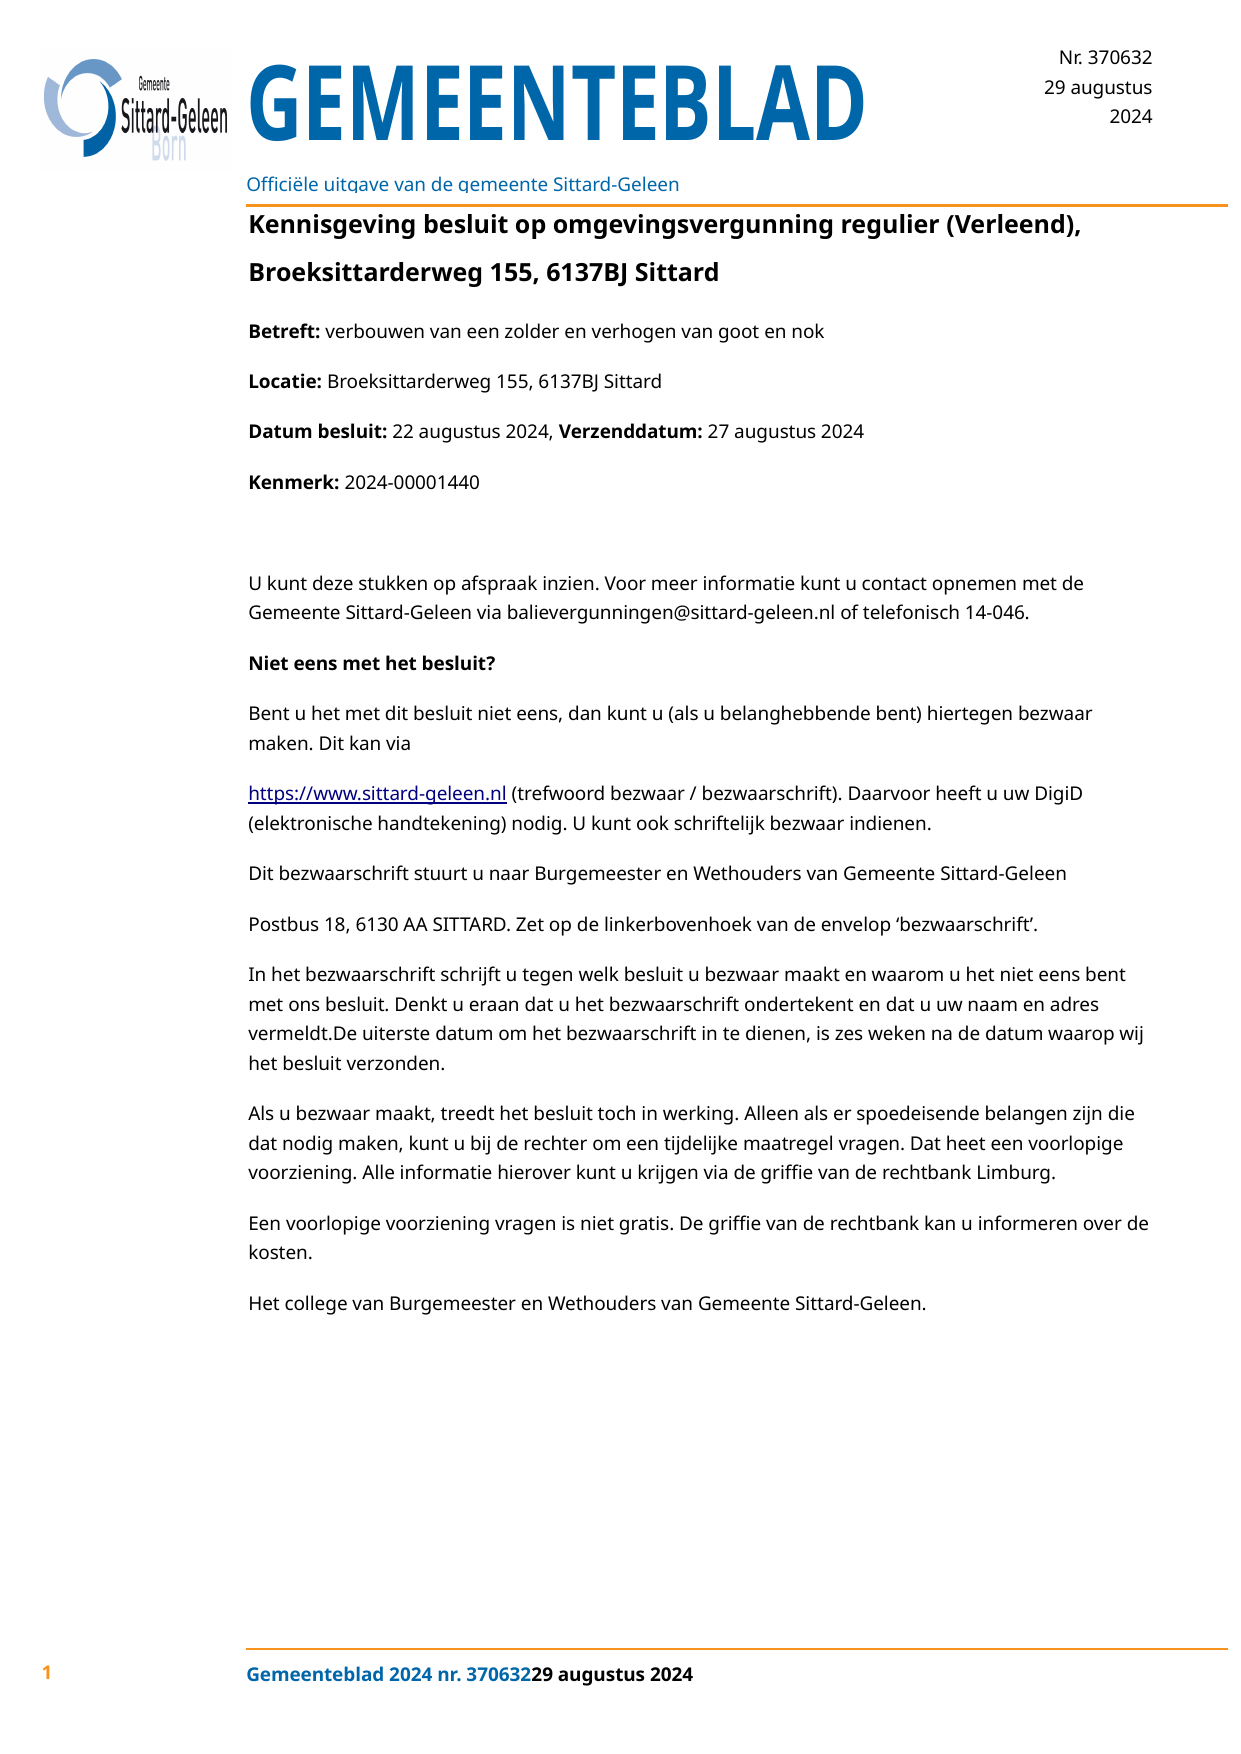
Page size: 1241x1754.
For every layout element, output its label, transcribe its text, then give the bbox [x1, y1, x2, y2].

text Het college van Burgemeester en Wethouders van Gemeente Sittard-Geleen. [248, 1290, 1152, 1316]
text Datum besluit: 22 augustus 2024, Verzenddatum: 27 augustus 2024 [248, 419, 1152, 444]
text Een voorlopige voorziening vragen is niet gratis. De griffie van de rechtbank kan u informeren over de kosten. [248, 1210, 1152, 1265]
picture [41, 47, 231, 172]
text Bent u het met dit besluit niet eens, dan kunt u (als u belanghebbende bent) hiertegen bezwaar maken. Dit kan via [248, 700, 1152, 756]
text Postbus 18, 6130 AA SITTARD. Zet op de linkerbovenhoek van de envelop ‘bezwaarschrift’. [248, 911, 1152, 937]
text Locatie: Broeksittarderweg 155, 6137BJ Sittard [248, 368, 1152, 394]
text In het bezwaarschrift schrijft u tegen welk besluit u bezwaar maakt en waarom u het niet eens bent met ons besluit. Denkt u eraan dat u het bezwaarschrift ondertekent en dat u uw naam en adres vermeldt.De uiterste datum om het bezwaarschrift in te dienen, is zes weken na de datum waarop wij het besluit verzonden. [248, 961, 1152, 1076]
text Kennisgeving besluit op omgevingsvergunning regulier (Verleend), Broeksittarderweg 155, 6137BJ Sittard [248, 207, 1152, 288]
text U kunt deze stukken op afspraak inzien. Voor meer informatie kunt u contact opnemen met de Gemeente Sittard-Geleen via balievergunningen@sittard-geleen.nl of telefonisch 14-046. [248, 570, 1152, 625]
text Niet eens met het besluit? [248, 650, 1152, 676]
text Kenmerk: 2024-00001440 [248, 469, 1152, 495]
text Als u bezwaar maakt, treedt het besluit toch in werking. Alleen als er spoedeisende belangen zijn die dat nodig maken, kunt u bij de rechter om een tijdelijke maatregel vragen. Dat heet een voorlopige voorziening. Alle informatie hierover kunt u krijgen via de griffie van de rechtbank Limburg. [248, 1100, 1152, 1185]
text https://www.sittard-geleen.nl (trefwoord bezwaar / bezwaarschrift). Daarvoor heeft u uw DigiD (elektronische handtekening) nodig. U kunt ook schriftelijk bezwaar indienen. [248, 780, 1152, 836]
text Dit bezwaarschrift stuurt u naar Burgemeester en Wethouders van Gemeente Sittard-Geleen [248, 860, 1152, 886]
text Betreft: verbouwen van een zolder en verhogen van goot en nok [248, 318, 1152, 344]
